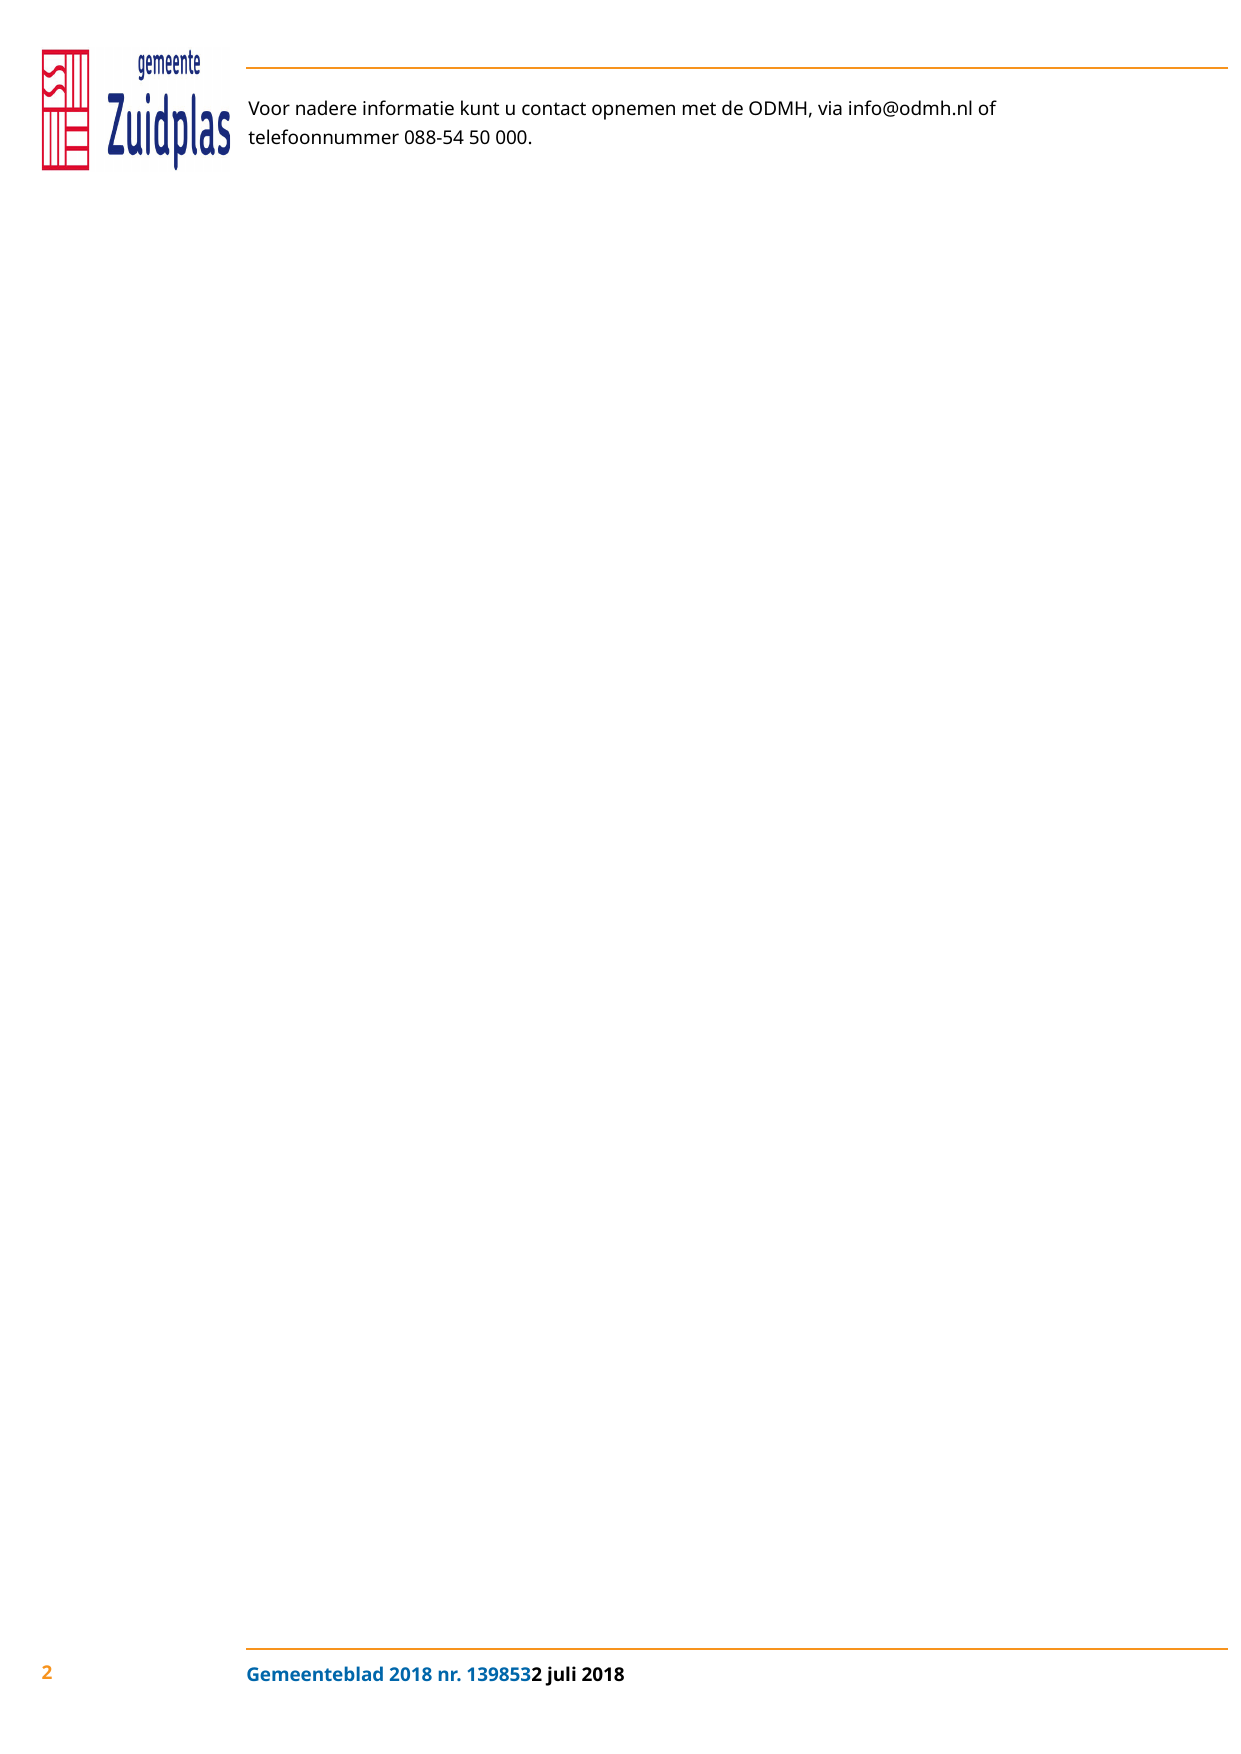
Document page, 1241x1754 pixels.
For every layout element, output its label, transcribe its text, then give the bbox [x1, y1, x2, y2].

text Voor nadere informatie kunt u contact opnemen met de ODMH, via info@odmh.nl of telefoonnummer 088-54 50 000. [248, 95, 1152, 150]
picture [41, 47, 231, 172]
